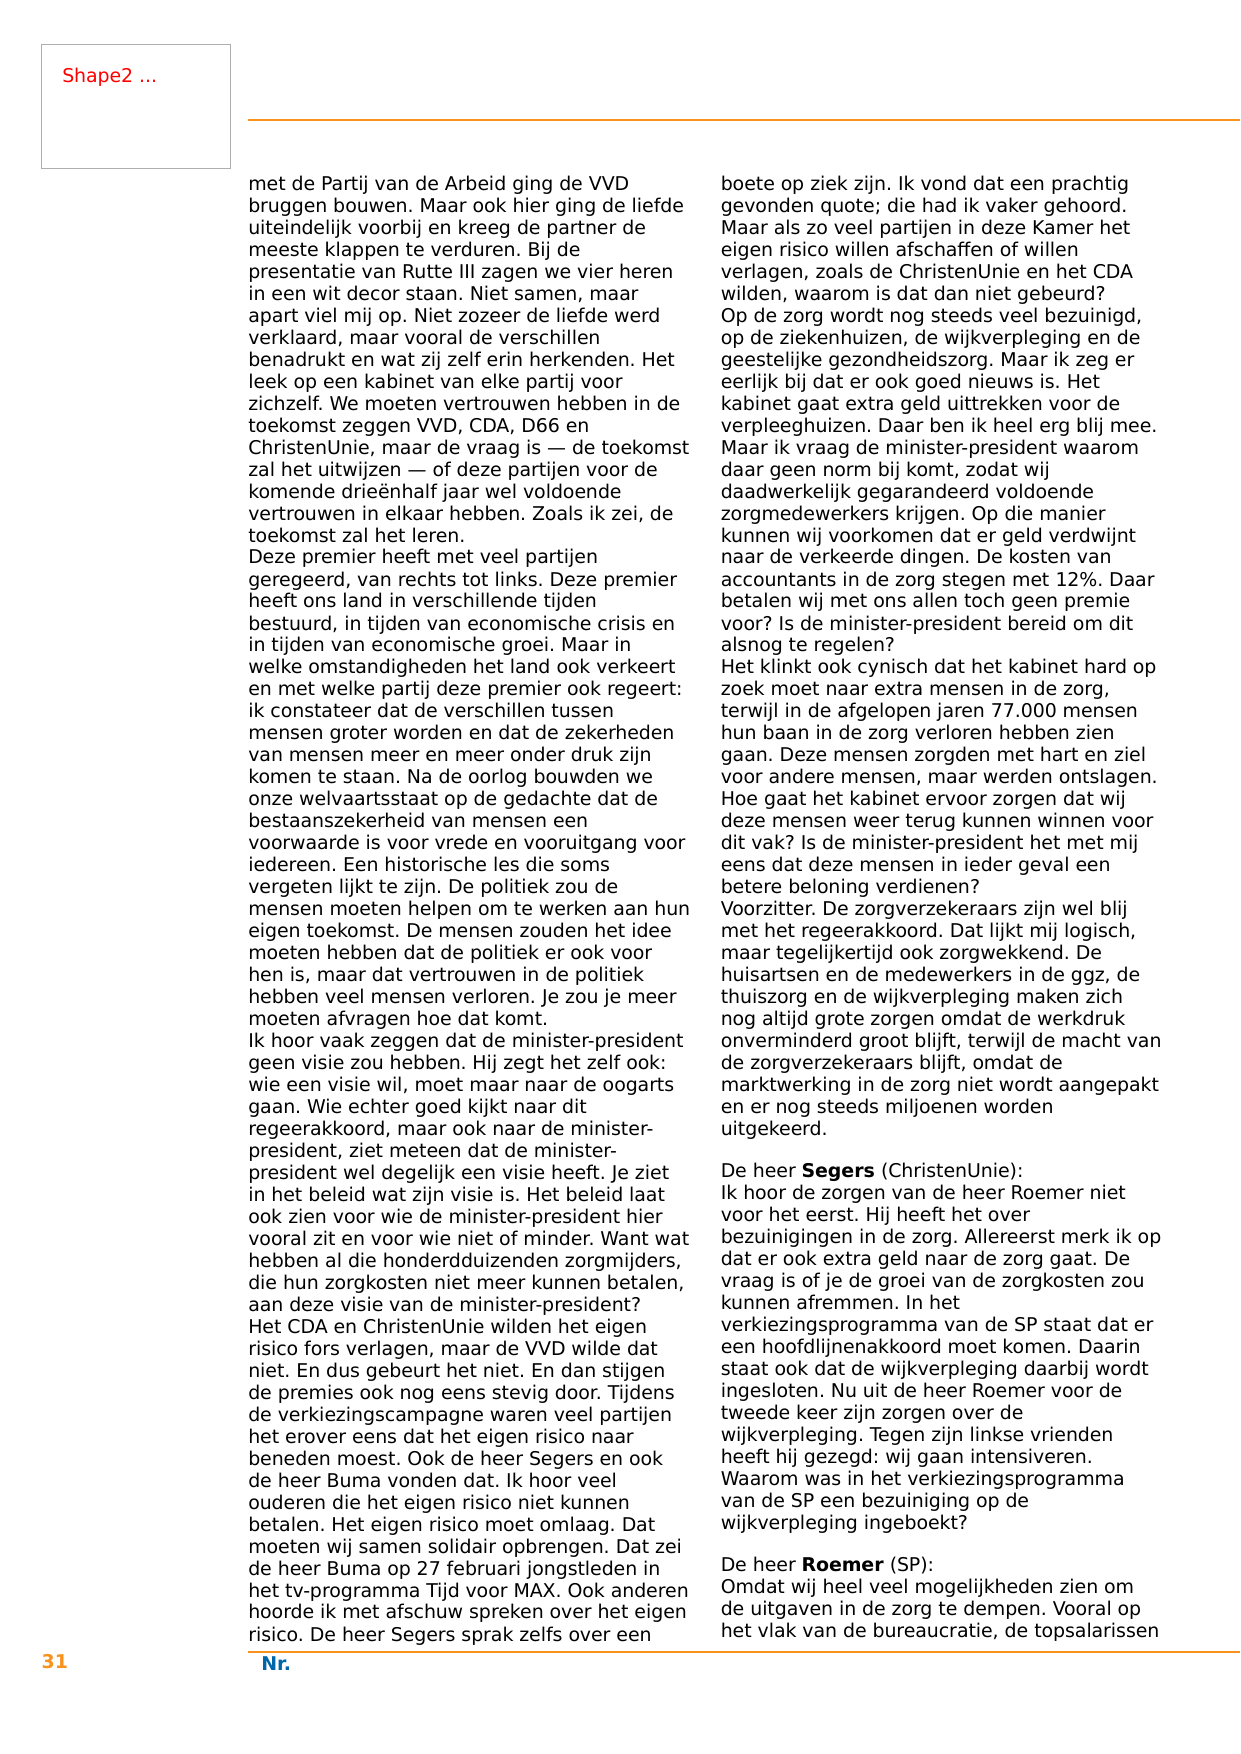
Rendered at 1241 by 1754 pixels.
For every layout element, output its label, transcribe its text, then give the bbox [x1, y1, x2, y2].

text Deze premier heeft met veel partijen geregeerd, van rechts tot links. Deze premier heeft ons land in verschillende tijden bestuurd, in tijden van economische crisis en in tijden van economische groei. Maar in welke omstandigheden het land ook verkeert en met welke partij deze premier ook regeert: ik constateer dat de verschillen tussen mensen groter worden en dat de zekerheden van mensen meer en meer onder druk zijn komen te staan. Na de oorlog bouwden we onze welvaartsstaat op de gedachte dat de bestaanszekerheid van mensen een voorwaarde is voor vrede en vooruitgang voor iedereen. Een historische les die soms vergeten lijkt te zijn. De politiek zou de mensen moeten helpen om te werken aan hun eigen toekomst. De mensen zouden het idee moeten hebben dat de politiek er ook voor hen is, maar dat vertrouwen in de politiek hebben veel mensen verloren. Je zou je meer moeten afvragen hoe dat komt. [248, 546, 691, 1030]
text Het CDA en ChristenUnie wilden het eigen risico fors verlagen, maar de VVD wilde dat niet. En dus gebeurt het niet. En dan stijgen de premies ook nog eens stevig door. Tijdens de verkiezingscampagne waren veel partijen het erover eens dat het eigen risico naar beneden moest. Ook de heer Segers en ook de heer Buma vonden dat. Ik hoor veel ouderen die het eigen risico niet kunnen betalen. Het eigen risico moet omlaag. Dat moeten wij samen solidair opbrengen. Dat zei de heer Buma op 27 februari jongstleden in het tv-programma Tijd voor MAX. Ook anderen hoorde ik met afschuw spreken over het eigen risico. De heer Segers sprak zelfs over een [248, 1316, 691, 1645]
text Omdat wij heel veel mogelijkheden zien om de uitgaven in de zorg te dempen. Vooral op het vlak van de bureaucratie, de topsalarissen [721, 1576, 1163, 1641]
text De heer Roemer (SP): [721, 1553, 1163, 1576]
text Op de zorg wordt nog steeds veel bezuinigd, op de ziekenhuizen, de wijkverpleging en de geestelijke gezondheidszorg. Maar ik zeg er eerlijk bij dat er ook goed nieuws is. Het kabinet gaat extra geld uittrekken voor de verpleeghuizen. Daar ben ik heel erg blij mee. Maar ik vraag de minister-president waarom daar geen norm bij komt, zodat wij daadwerkelijk gegarandeerd voldoende zorgmedewerkers krijgen. Op die manier kunnen wij voorkomen dat er geld verdwijnt naar de verkeerde dingen. De kosten van accountants in de zorg stegen met 12%. Daar betalen wij met ons allen toch geen premie voor? Is de minister-president bereid om dit alsnog te regelen? [721, 305, 1163, 656]
text Voorzitter. De zorgverzekeraars zijn wel blij met het regeerakkoord. Dat lijkt mij logisch, maar tegelijkertijd ook zorgwekkend. De huisartsen en de medewerkers in de ggz, de thuiszorg en de wijkverpleging maken zich nog altijd grote zorgen omdat de werkdruk onverminderd groot blijft, terwijl de macht van de zorgverzekeraars blijft, omdat de marktwerking in de zorg niet wordt aangepakt en er nog steeds miljoenen worden uitgekeerd. [721, 898, 1163, 1140]
text Ik hoor de zorgen van de heer Roemer niet voor het eerst. Hij heeft het over bezuinigingen in de zorg. Allereerst merk ik op dat er ook extra geld naar de zorg gaat. De vraag is of je de groei van de zorgkosten zou kunnen afremmen. In het verkiezingsprogramma van de SP staat dat er een hoofdlijnenakkoord moet komen. Daarin staat ook dat de wijkverpleging daarbij wordt ingesloten. Nu uit de heer Roemer voor de tweede keer zijn zorgen over de wijkverpleging. Tegen zijn linkse vrienden heeft hij gezegd: wij gaan intensiveren. Waarom was in het verkiezingsprogramma van de SP een bezuiniging op de wijkverpleging ingeboekt? [721, 1182, 1163, 1533]
text met de Partij van de Arbeid ging de VVD bruggen bouwen. Maar ook hier ging de liefde uiteindelijk voorbij en kreeg de partner de meeste klappen te verduren. Bij de presentatie van Rutte III zagen we vier heren in een wit decor staan. Niet samen, maar apart viel mij op. Niet zozeer de liefde werd verklaard, maar vooral de verschillen benadrukt en wat zij zelf erin herkenden. Het leek op een kabinet van elke partij voor zichzelf. We moeten vertrouwen hebben in de toekomst zeggen VVD, CDA, D66 en ChristenUnie, maar de vraag is — de toekomst zal het uitwijzen — of deze partijen voor de komende drieënhalf jaar wel voldoende vertrouwen in elkaar hebben. Zoals ik zei, de toekomst zal het leren. [248, 173, 691, 546]
text Ik hoor vaak zeggen dat de minister-president geen visie zou hebben. Hij zegt het zelf ook: wie een visie wil, moet maar naar de oogarts gaan. Wie echter goed kijkt naar dit regeerakkoord, maar ook naar de minister-president, ziet meteen dat de minister-president wel degelijk een visie heeft. Je ziet in het beleid wat zijn visie is. Het beleid laat ook zien voor wie de minister-president hier vooral zit en voor wie niet of minder. Want wat hebben al die honderdduizenden zorgmijders, die hun zorgkosten niet meer kunnen betalen, aan deze visie van de minister-president? [248, 1030, 691, 1316]
text boete op ziek zijn. Ik vond dat een prachtig gevonden quote; die had ik vaker gehoord. Maar als zo veel partijen in deze Kamer het eigen risico willen afschaffen of willen verlagen, zoals de ChristenUnie en het CDA wilden, waarom is dat dan niet gebeurd? [721, 173, 1163, 305]
text De heer Segers (ChristenUnie): [721, 1160, 1163, 1182]
text Het klinkt ook cynisch dat het kabinet hard op zoek moet naar extra mensen in de zorg, terwijl in de afgelopen jaren 77.000 mensen hun baan in de zorg verloren hebben zien gaan. Deze mensen zorgden met hart en ziel voor andere mensen, maar werden ontslagen. Hoe gaat het kabinet ervoor zorgen dat wij deze mensen weer terug kunnen winnen voor dit vak? Is de minister-president het met mij eens dat deze mensen in ieder geval een betere beloning verdienen? [721, 656, 1163, 898]
